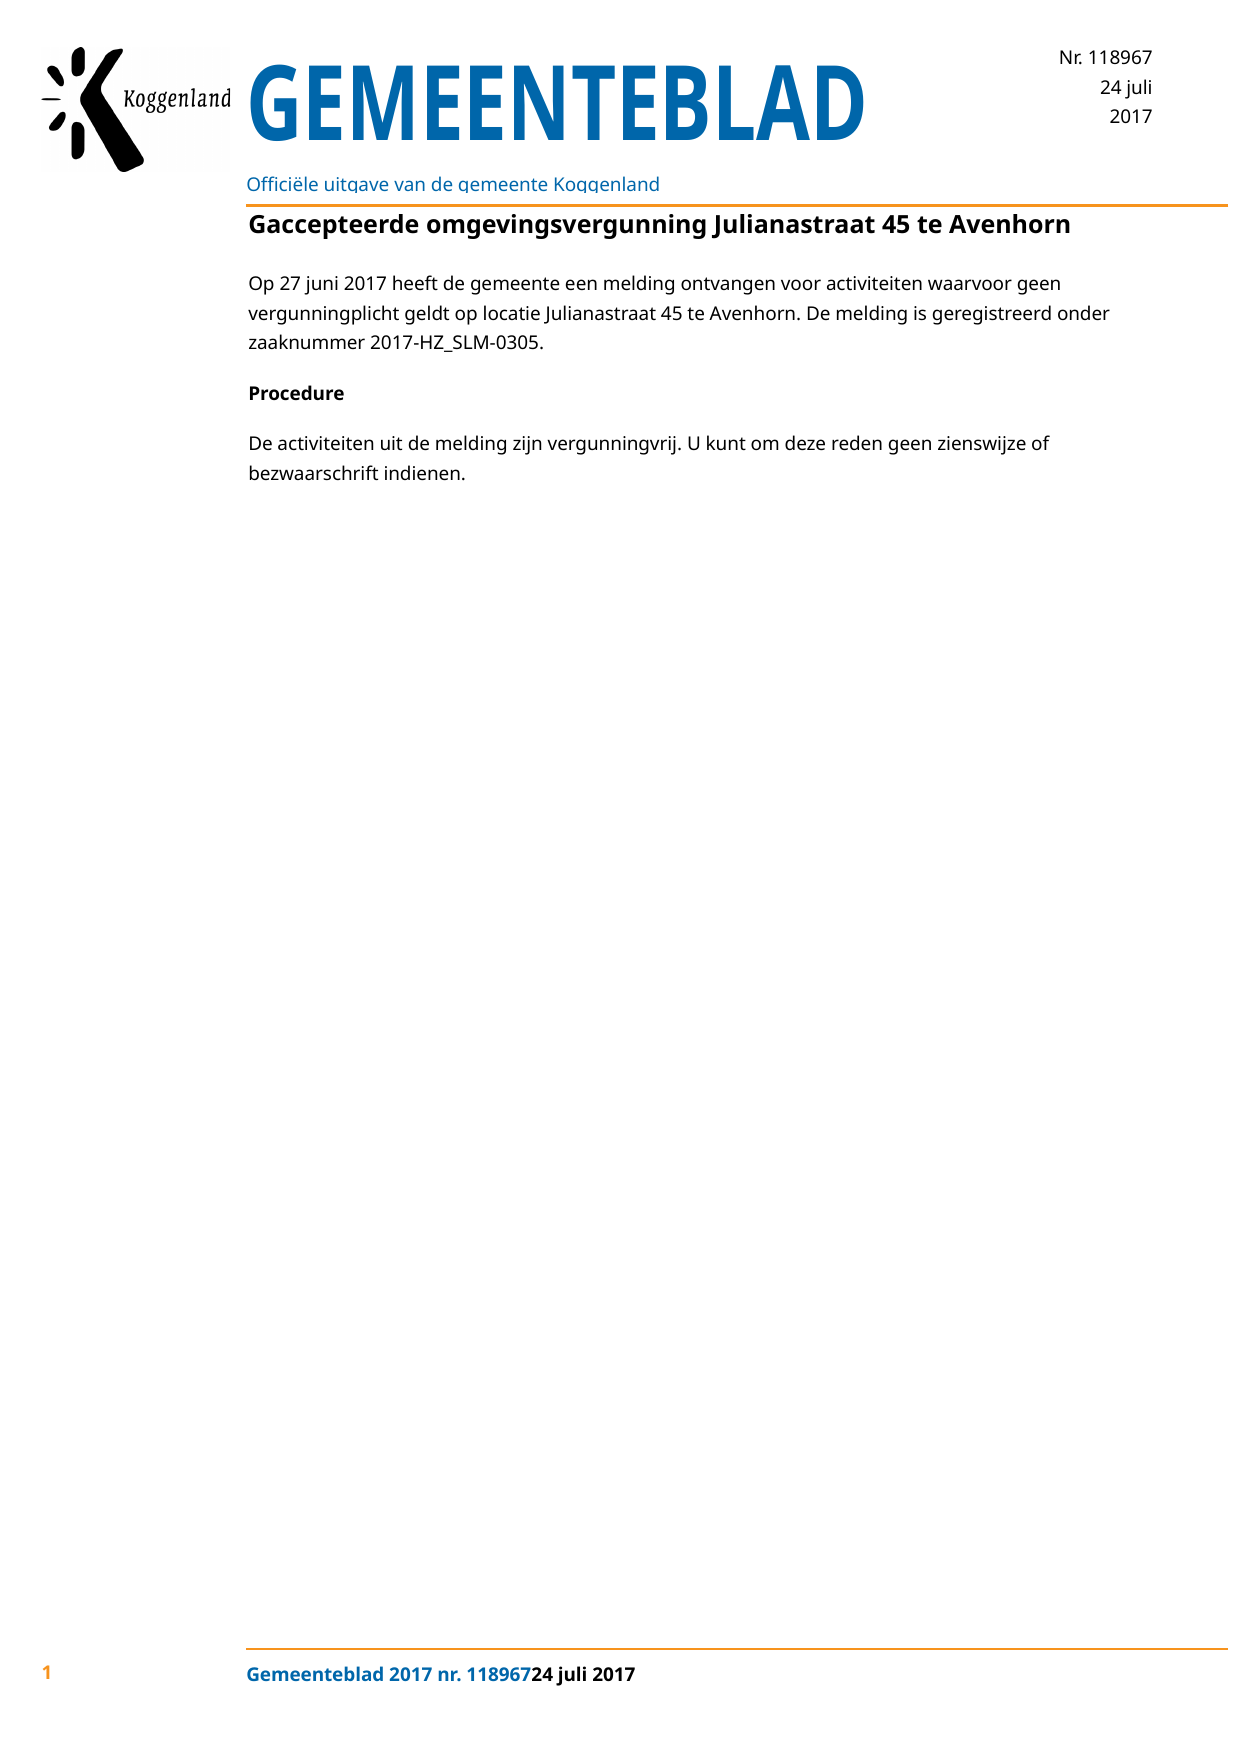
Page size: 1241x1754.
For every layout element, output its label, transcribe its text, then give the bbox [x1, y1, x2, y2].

text Gaccepteerde omgevingsvergunning Julianastraat 45 te Avenhorn [248, 207, 1152, 241]
text Op 27 juni 2017 heeft de gemeente een melding ontvangen voor activiteiten waarvoor geen vergunningplicht geldt op locatie Julianastraat 45 te Avenhorn. De melding is geregistreerd onder zaaknummer 2017-HZ_SLM-0305. [248, 270, 1152, 355]
text De activiteiten uit de melding zijn vergunningvrij. U kunt om deze reden geen zienswijze of bezwaarschrift indienen. [248, 430, 1152, 486]
picture [41, 47, 231, 172]
text Procedure [248, 380, 1152, 406]
